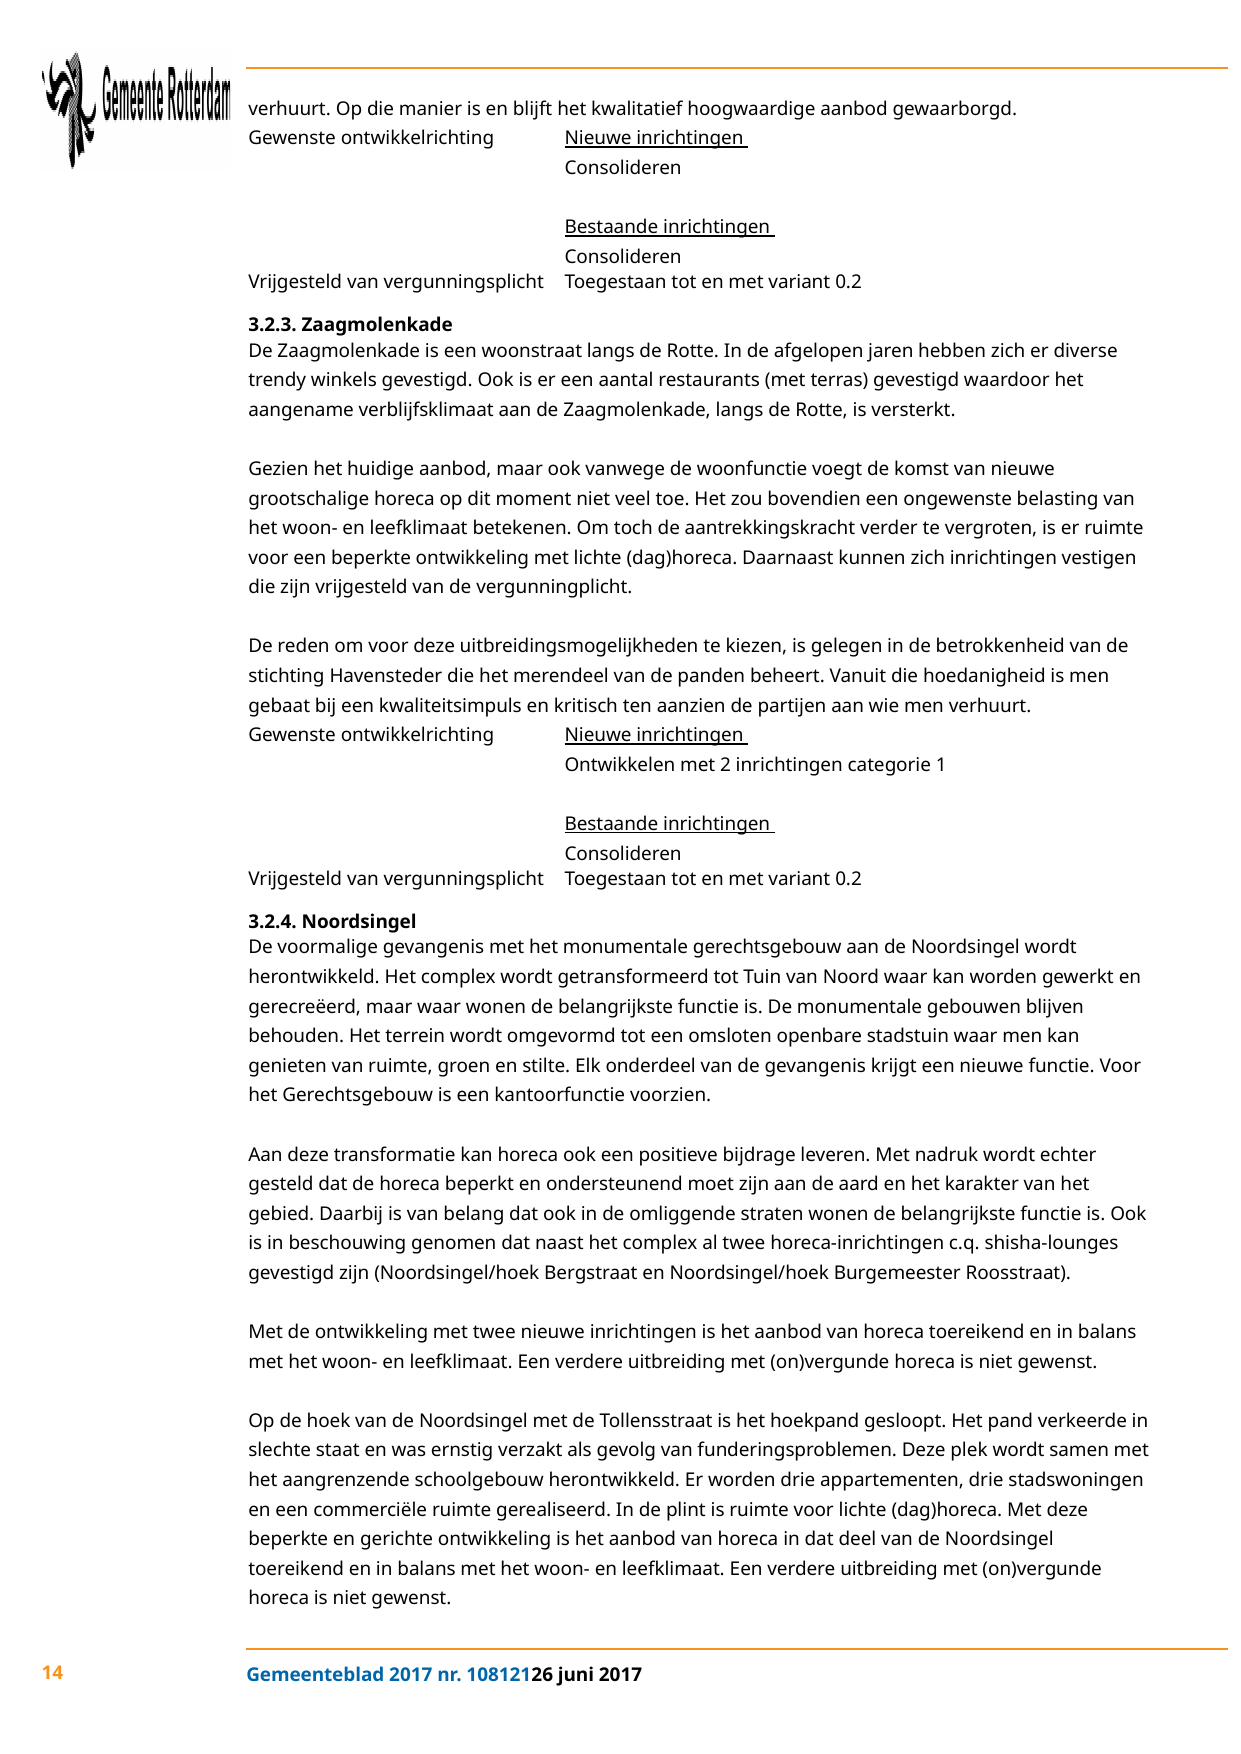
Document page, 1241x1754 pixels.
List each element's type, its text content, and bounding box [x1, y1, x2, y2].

table_header Nieuwe inrichtingen Ontwikkelen met 2 inrichtingen categorie 1 Bestaande inrichtingen Consolideren [564, 721, 1152, 866]
table_header Gewenste ontwikkelrichting [248, 721, 564, 866]
text De Zaagmolenkade is een woonstraat langs de Rotte. In de afgelopen jaren hebben zich er diverse trendy winkels gevestigd. Ook is er een aantal restaurants (met terras) gevestigd waardoor het aangename verblijfsklimaat aan de Zaagmolenkade, langs de Rotte, is versterkt. [248, 337, 1152, 422]
table_cell Toegestaan tot en met variant 0.2 [564, 269, 1152, 294]
text De voormalige gevangenis met het monumentale gerechtsgebouw aan de Noordsingel wordt herontwikkeld. Het complex wordt getransformeerd tot Tuin van Noord waar kan worden gewerkt en gerecreëerd, maar waar wonen de belangrijkste functie is. De monumentale gebouwen blijven behouden. Het terrein wordt omgevormd tot een omsloten openbare stadstuin waar men kan genieten van ruimte, groen en stilte. Elk onderdeel van de gevangenis krijgt een nieuwe functie. Voor het Gerechtsgebouw is een kantoorfunctie voorzien. [248, 934, 1152, 1107]
text verhuurt. Op die manier is en blijft het kwalitatief hoogwaardige aanbod gewaarborgd. [248, 95, 1152, 121]
text De reden om voor deze uitbreidingsmogelijkheden te kiezen, is gelegen in de betrokkenheid van de stichting Havensteder die het merendeel van de panden beheert. Vanuit die hoedanigheid is men gebaat bij een kwaliteitsimpuls en kritisch ten aanzien de partijen aan wie men verhuurt. [248, 633, 1152, 717]
table_cell Vrijgesteld van vergunningsplicht [248, 866, 564, 891]
picture [41, 47, 231, 172]
text Op de hoek van de Noordsingel met de Tollensstraat is het hoekpand gesloopt. Het pand verkeerde in slechte staat en was ernstig verzakt als gevolg van funderingsproblemen. Deze plek wordt samen met het aangrenzende schoolgebouw herontwikkeld. Er worden drie appartementen, drie stadswoningen en een commerciële ruimte gerealiseerd. In de plint is ruimte voor lichte (dag)horeca. Met deze beperkte en gerichte ontwikkeling is het aanbod van horeca in dat deel van de Noordsingel toereikend en in balans met het woon- en leefklimaat. Een verdere uitbreiding met (on)vergunde horeca is niet gewenst. [248, 1407, 1152, 1610]
text Aan deze transformatie kan horeca ook een positieve bijdrage leveren. Met nadruk wordt echter gesteld dat de horeca beperkt en ondersteunend moet zijn aan de aard en het karakter van het gebied. Daarbij is van belang dat ook in de omliggende straten wonen de belangrijkste functie is. Ook is in beschouwing genomen dat naast het complex al twee horeca-inrichtingen c.q. shisha-lounges gevestigd zijn (Noordsingel/hoek Bergstraat en Noordsingel/hoek Burgemeester Roosstraat). [248, 1141, 1152, 1285]
text Gezien het huidige aanbod, maar ook vanwege de woonfunctie voegt de komst van nieuwe grootschalige horeca op dit moment niet veel toe. Het zou bovendien een ongewenste belasting van het woon- en leefklimaat betekenen. Om toch de aantrekkingskracht verder te vergroten, is er ruimte voor een beperkte ontwikkeling met lichte (dag)horeca. Daarnaast kunnen zich inrichtingen vestigen die zijn vrijgesteld van de vergunningplicht. [248, 455, 1152, 599]
text 3.2.4. Noordsingel [248, 908, 1152, 934]
table_cell Vrijgesteld van vergunningsplicht [248, 269, 564, 294]
table_cell Toegestaan tot en met variant 0.2 [564, 866, 1152, 891]
table_header Nieuwe inrichtingen Consolideren Bestaande inrichtingen Consolideren [564, 125, 1152, 268]
text Met de ontwikkeling met twee nieuwe inrichtingen is het aanbod van horeca toereikend en in balans met het woon- en leefklimaat. Een verdere uitbreiding met (on)vergunde horeca is niet gewenst. [248, 1318, 1152, 1374]
table_header Gewenste ontwikkelrichting [248, 125, 564, 268]
text 3.2.3. Zaagmolenkade [248, 311, 1152, 337]
